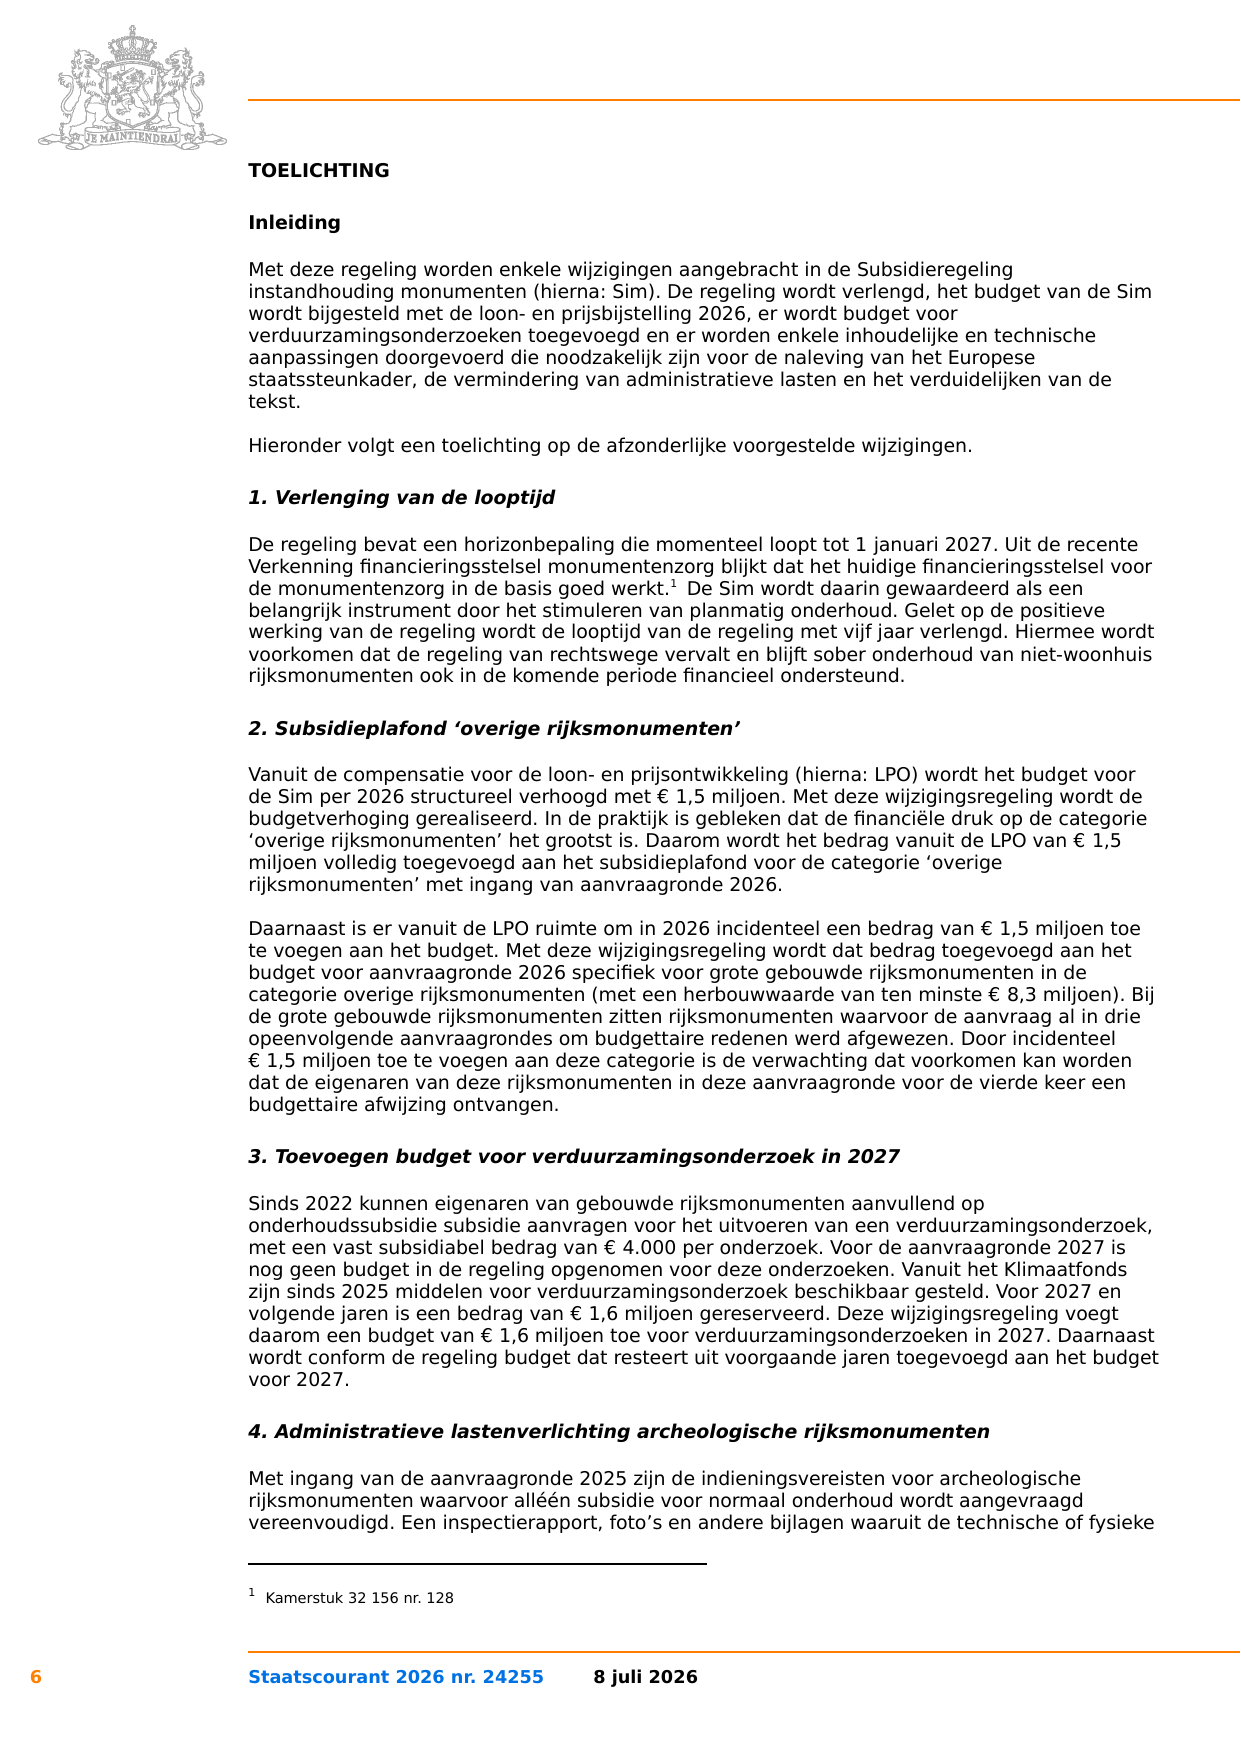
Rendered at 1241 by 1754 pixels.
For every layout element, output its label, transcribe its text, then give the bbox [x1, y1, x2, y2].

subtitle Inleiding [248, 212, 1163, 234]
text Sinds 2022 kunnen eigenaren van gebouwde rijksmonumenten aanvullend op onderhoudssubsidie subsidie aanvragen voor het uitvoeren van een verduurzamingsonderzoek, met een vast subsidiabel bedrag van € 4.000 per onderzoek. Voor de aanvraagronde 2027 is nog geen budget in de regeling opgenomen voor deze onderzoeken. Vanuit het Klimaatfonds zijn sinds 2025 middelen voor verduurzamingsonderzoek beschikbaar gesteld. Voor 2027 en volgende jaren is een bedrag van € 1,6 miljoen gereserveerd. Deze wijzigingsregeling voegt daarom een budget van € 1,6 miljoen toe voor verduurzamingsonderzoeken in 2027. Daarnaast wordt conform de regeling budget dat resteert uit voorgaande jaren toegevoegd aan het budget voor 2027. [248, 1193, 1163, 1391]
subtitle 1. Verlenging van de looptijd [248, 487, 1163, 508]
subtitle 2. Subsidieplafond ‘overige rijksmonumenten’ [248, 717, 1163, 739]
text Daarnaast is er vanuit de LPO ruimte om in 2026 incidenteel een bedrag van € 1,5 miljoen toe te voegen aan het budget. Met deze wijzigingsregeling wordt dat bedrag toegevoegd aan het budget voor aanvraagronde 2026 specifiek voor grote gebouwde rijksmonumenten in de categorie overige rijksmonumenten (met een herbouwwaarde van ten minste € 8,3 miljoen). Bij de grote gebouwde rijksmonumenten zitten rijksmonumenten waarvoor de aanvraag al in drie opeenvolgende aanvraagrondes om budgettaire redenen werd afgewezen. Door incidenteel € 1,5 miljoen toe te voegen aan deze categorie is de verwachting dat voorkomen kan worden dat de eigenaren van deze rijksmonumenten in deze aanvraagronde voor de vierde keer een budgettaire afwijzing ontvangen. [248, 918, 1163, 1116]
text Met deze regeling worden enkele wijzigingen aangebracht in de Subsidieregeling instandhouding monumenten (hierna: Sim). De regeling wordt verlengd, het budget van de Sim wordt bijgesteld met de loon- en prijsbijstelling 2026, er wordt budget voor verduurzamingsonderzoeken toegevoegd en er worden enkele inhoudelijke en technische aanpassingen doorgevoerd die noodzakelijk zijn voor de naleving van het Europese staatssteunkader, de vermindering van administratieve lasten en het verduidelijken van de tekst. [248, 259, 1163, 413]
subtitle 3. Toevoegen budget voor verduurzamingsonderzoek in 2027 [248, 1146, 1163, 1168]
subtitle TOELICHTING [248, 160, 1163, 182]
text Kamerstuk 32 156 nr. 128 [248, 1586, 1163, 1608]
text Hieronder volgt een toelichting op de afzonderlijke voorgestelde wijzigingen. [248, 434, 1163, 457]
text Vanuit de compensatie voor de loon- en prijsontwikkeling (hierna: LPO) wordt het budget voor de Sim per 2026 structureel verhoogd met € 1,5 miljoen. Met deze wijzigingsregeling wordt de budgetverhoging gerealiseerd. In de praktijk is gebleken dat de financiële druk op de categorie ‘overige rijksmonumenten’ het grootst is. Daarom wordt het bedrag vanuit de LPO van € 1,5 miljoen volledig toegevoegd aan het subsidieplafond voor de categorie ‘overige rijksmonumenten’ met ingang van aanvraagronde 2026. [248, 764, 1163, 896]
picture [38, 25, 227, 150]
subtitle 4. Administratieve lastenverlichting archeologische rijksmonumenten [248, 1421, 1163, 1443]
text Met ingang van de aanvraagronde 2025 zijn de indieningsvereisten voor archeologische rijksmonumenten waarvoor alléén subsidie voor normaal onderhoud wordt aangevraagd vereenvoudigd. Een inspectierapport, foto’s en andere bijlagen waaruit de technische of fysieke [248, 1468, 1163, 1534]
text De regeling bevat een horizonbepaling die momenteel loopt tot 1 januari 2027. Uit de recente Verkenning financieringsstelsel monumentenzorg blijkt dat het huidige financieringsstelsel voor de monumentenzorg in de basis goed werkt. De Sim wordt daarin gewaardeerd als een belangrijk instrument door het stimuleren van planmatig onderhoud. Gelet op de positieve werking van de regeling wordt de looptijd van de regeling met vijf jaar verlengd. Hiermee wordt voorkomen dat de regeling van rechtswege vervalt en blijft sober onderhoud van niet-woonhuis rijksmonumenten ook in de komende periode financieel ondersteund. [248, 533, 1163, 687]
